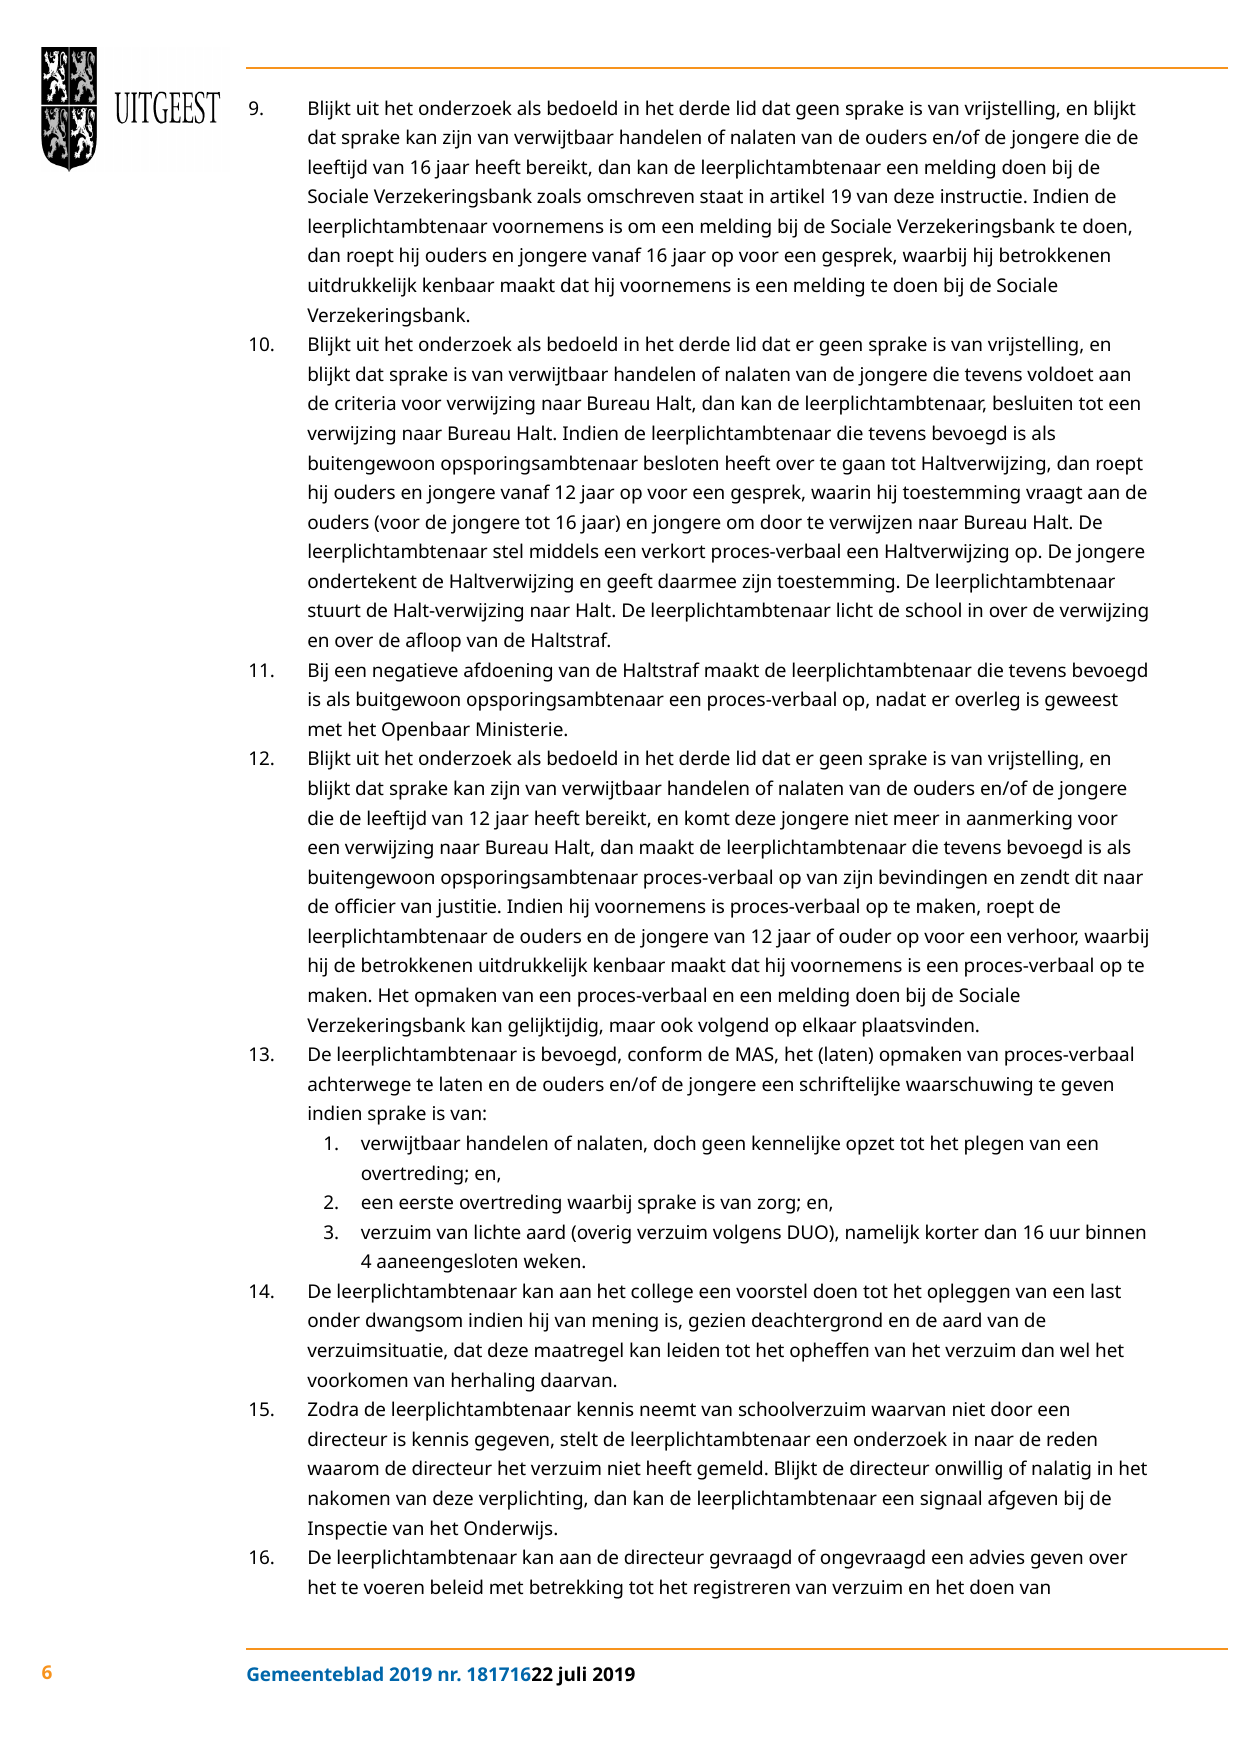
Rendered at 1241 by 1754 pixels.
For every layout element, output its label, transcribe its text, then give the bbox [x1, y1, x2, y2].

list Blijkt uit het onderzoek als bedoeld in het derde lid dat er geen sprake is van vrijstelling, en blijkt dat sprake kan zijn van verwijtbaar handelen of nalaten van de ouders en/of de jongere die de leeftijd van 12 jaar heeft bereikt, en komt deze jongere niet meer in aanmerking voor een verwijzing naar Bureau Halt, dan maakt de leerplichtambtenaar die tevens bevoegd is als buitengewoon opsporingsambtenaar proces-verbaal op van zijn bevindingen en zendt dit naar de officier van justitie. Indien hij voornemens is proces-verbaal op te maken, roept de leerplichtambtenaar de ouders en de jongere van 12 jaar of ouder op voor een verhoor, waarbij hij de betrokkenen uitdrukkelijk kenbaar maakt dat hij voornemens is een proces-verbaal op te maken. Het opmaken van een proces-verbaal en een melding doen bij de Sociale Verzekeringsbank kan gelijktijdig, maar ook volgend op elkaar plaatsvinden. [248, 746, 1152, 1038]
list Blijkt uit het onderzoek als bedoeld in het derde lid dat er geen sprake is van vrijstelling, en blijkt dat sprake is van verwijtbaar handelen of nalaten van de jongere die tevens voldoet aan de criteria voor verwijzing naar Bureau Halt, dan kan de leerplichtambtenaar, besluiten tot een verwijzing naar Bureau Halt. Indien de leerplichtambtenaar die tevens bevoegd is als buitengewoon opsporingsambtenaar besloten heeft over te gaan tot Haltverwijzing, dan roept hij ouders en jongere vanaf 12 jaar op voor een gesprek, waarin hij toestemming vraagt aan de ouders (voor de jongere tot 16 jaar) en jongere om door te verwijzen naar Bureau Halt. De leerplichtambtenaar stel middels een verkort proces-verbaal een Haltverwijzing op. De jongere ondertekent de Haltverwijzing en geeft daarmee zijn toestemming. De leerplichtambtenaar stuurt de Halt-verwijzing naar Halt. De leerplichtambtenaar licht de school in over de verwijzing en over de afloop van de Haltstraf. [248, 331, 1152, 653]
list Bij een negatieve afdoening van de Haltstraf maakt de leerplichtambtenaar die tevens bevoegd is als buitgewoon opsporingsambtenaar een proces-verbaal op, nadat er overleg is geweest met het Openbaar Ministerie. [248, 657, 1152, 742]
list De leerplichtambtenaar kan aan het college een voorstel doen tot het opleggen van een last onder dwangsom indien hij van mening is, gezien deachtergrond en de aard van de verzuimsituatie, dat deze maatregel kan leiden tot het opheffen van het verzuim dan wel het voorkomen van herhaling daarvan. [248, 1278, 1152, 1393]
list Blijkt uit het onderzoek als bedoeld in het derde lid dat geen sprake is van vrijstelling, en blijkt dat sprake kan zijn van verwijtbaar handelen of nalaten van de ouders en/of de jongere die de leeftijd van 16 jaar heeft bereikt, dan kan de leerplichtambtenaar een melding doen bij de Sociale Verzekeringsbank zoals omschreven staat in artikel 19 van deze instructie. Indien de leerplichtambtenaar voornemens is om een melding bij de Sociale Verzekeringsbank te doen, dan roept hij ouders en jongere vanaf 16 jaar op voor een gesprek, waarbij hij betrokkenen uitdrukkelijk kenbaar maakt dat hij voornemens is een melding te doen bij de Sociale Verzekeringsbank. [248, 95, 1152, 328]
list verzuim van lichte aard (overig verzuim volgens DUO), namelijk korter dan 16 uur binnen 4 aaneengesloten weken. [323, 1219, 1152, 1274]
list De leerplichtambtenaar kan aan de directeur gevraagd of ongevraagd een advies geven over het te voeren beleid met betrekking tot het registreren van verzuim en het doen van [248, 1544, 1152, 1600]
list De leerplichtambtenaar is bevoegd, conform de MAS, het (laten) opmaken van proces-verbaal achterwege te laten en de ouders en/of de jongere een schriftelijke waarschuwing te geven indien sprake is van: [248, 1041, 1152, 1126]
list een eerste overtreding waarbij sprake is van zorg; en, [323, 1189, 1152, 1215]
list verwijtbaar handelen of nalaten, doch geen kennelijke opzet tot het plegen van een overtreding; en, [323, 1130, 1152, 1186]
list Zodra de leerplichtambtenaar kennis neemt van schoolverzuim waarvan niet door een directeur is kennis gegeven, stelt de leerplichtambtenaar een onderzoek in naar de reden waarom de directeur het verzuim niet heeft gemeld. Blijkt de directeur onwillig of nalatig in het nakomen van deze verplichting, dan kan de leerplichtambtenaar een signaal afgeven bij de Inspectie van het Onderwijs. [248, 1396, 1152, 1541]
picture [41, 47, 231, 172]
